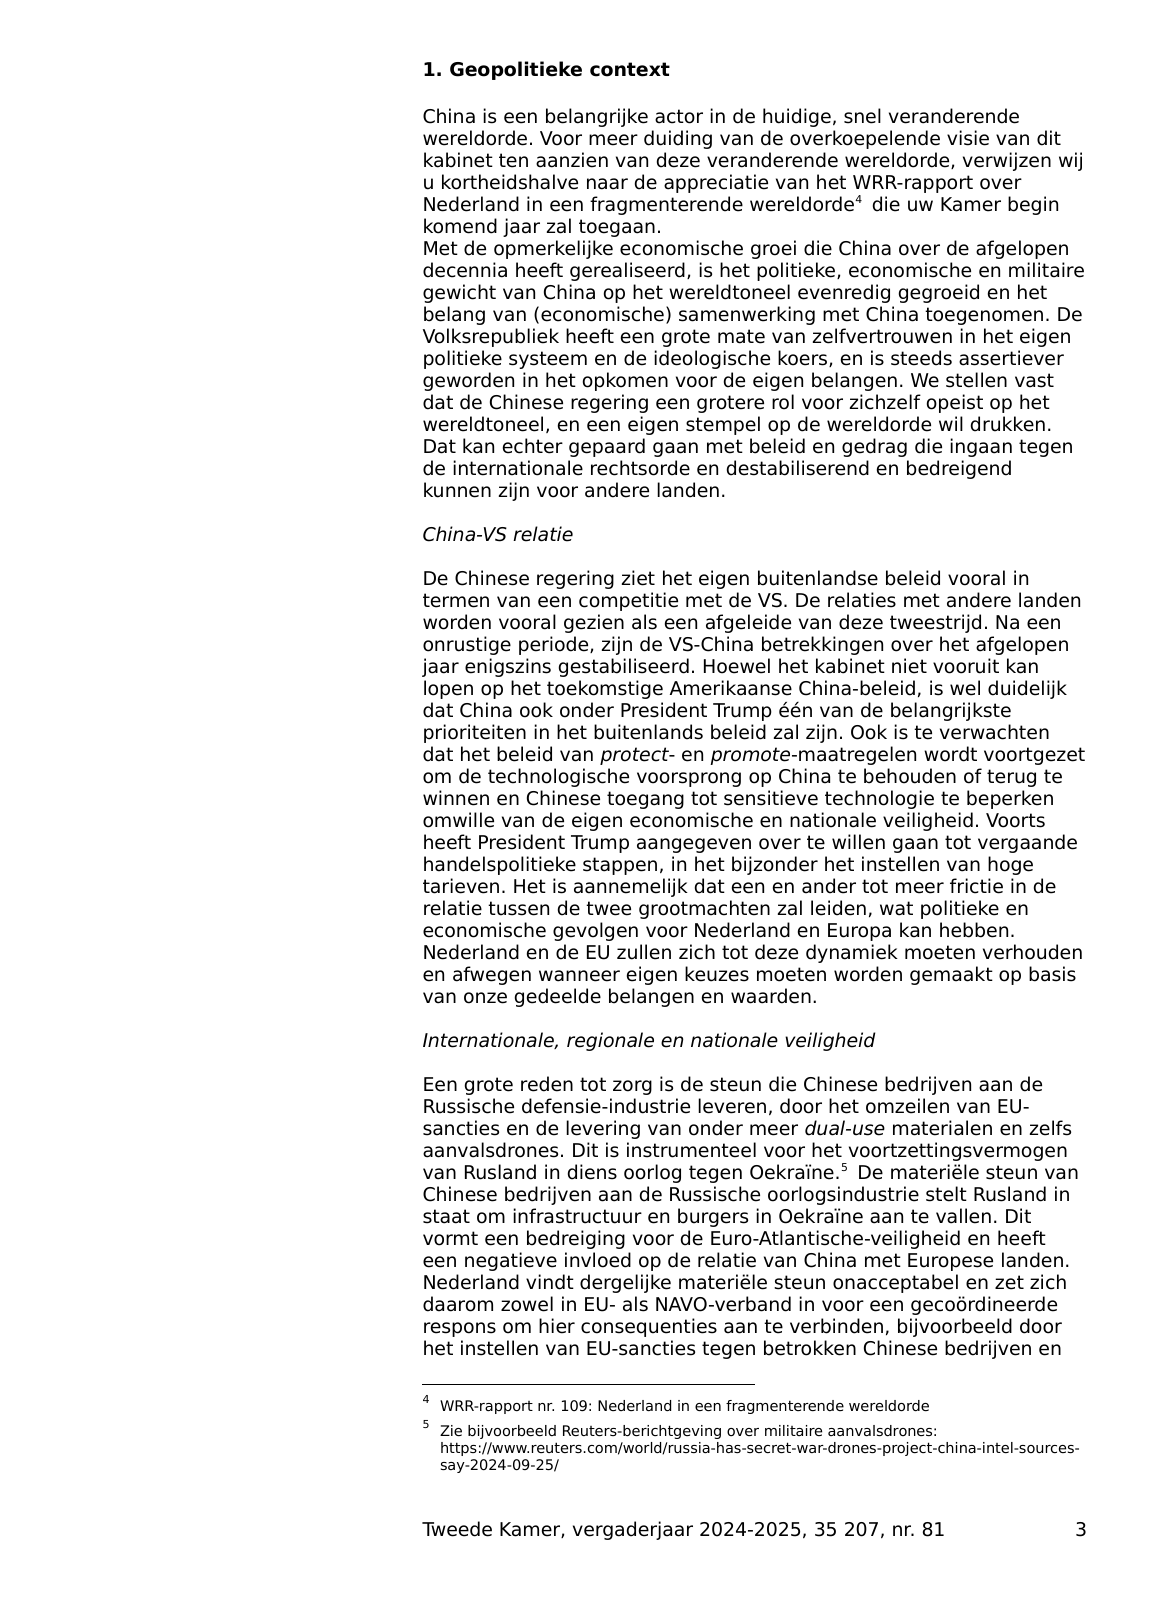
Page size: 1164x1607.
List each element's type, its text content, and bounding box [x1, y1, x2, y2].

subtitle 1. Geopolitieke context [422, 59, 1087, 81]
text Met de opmerkelijke economische groei die China over de afgelopen decennia heeft gerealiseerd, is het politieke, economische en militaire gewicht van China op het wereldtoneel evenredig gegroeid en het belang van (economische) samenwerking met China toegenomen. De Volksrepubliek heeft een grote mate van zelfvertrouwen in het eigen politieke systeem en de ideologische koers, en is steeds assertiever geworden in het opkomen voor de eigen belangen. We stellen vast dat de Chinese regering een grotere rol voor zichzelf opeist op het wereldtoneel, en een eigen stempel op de wereldorde wil drukken. Dat kan echter gepaard gaan met beleid en gedrag die ingaan tegen de internationale rechtsorde en destabiliserend en bedreigend kunnen zijn voor andere landen. [422, 238, 1087, 502]
text De Chinese regering ziet het eigen buitenlandse beleid vooral in termen van een competitie met de VS. De relaties met andere landen worden vooral gezien als een afgeleide van deze tweestrijd. Na een onrustige periode, zijn de VS-China betrekkingen over het afgelopen jaar enigszins gestabiliseerd. Hoewel het kabinet niet vooruit kan lopen op het toekomstige Amerikaanse China-beleid, is wel duidelijk dat China ook onder President Trump één van de belangrijkste prioriteiten in het buitenlands beleid zal zijn. Ook is te verwachten dat het beleid van protect- en promote-maatregelen wordt voortgezet om de technologische voorsprong op China te behouden of terug te winnen en Chinese toegang tot sensitieve technologie te beperken omwille van de eigen economische en nationale veiligheid. Voorts heeft President Trump aangegeven over te willen gaan tot vergaande handelspolitieke stappen, in het bijzonder het instellen van hoge tarieven. Het is aannemelijk dat een en ander tot meer frictie in de relatie tussen de twee grootmachten zal leiden, wat politieke en economische gevolgen voor Nederland en Europa kan hebben. Nederland en de EU zullen zich tot deze dynamiek moeten verhouden en afwegen wanneer eigen keuzes moeten worden gemaakt op basis van onze gedeelde belangen en waarden. [422, 568, 1087, 1008]
text Een grote reden tot zorg is de steun die Chinese bedrijven aan de Russische defensie-industrie leveren, door het omzeilen van EU-sancties en de levering van onder meer dual-use materialen en zelfs aanvalsdrones. Dit is instrumenteel voor het voortzettingsvermogen van Rusland in diens oorlog tegen Oekraïne. De materiële steun van Chinese bedrijven aan de Russische oorlogsindustrie stelt Rusland in staat om infrastructuur en burgers in Oekraïne aan te vallen. Dit vormt een bedreiging voor de Euro-Atlantische-veiligheid en heeft een negatieve invloed op de relatie van China met Europese landen. Nederland vindt dergelijke materiële steun onacceptabel en zet zich daarom zowel in EU- als NAVO-verband in voor een gecoördineerde respons om hier consequenties aan te verbinden, bijvoorbeeld door het instellen van EU-sancties tegen betrokken Chinese bedrijven en [422, 1074, 1087, 1360]
text Zie bijvoorbeeld Reuters-berichtgeving over militaire aanvalsdrones: https://www.reuters.com/world/russia-has-secret-war-drones-project-china-intel-sources-say-2024-09-25/ [422, 1418, 1087, 1474]
text China is een belangrijke actor in de huidige, snel veranderende wereldorde. Voor meer duiding van de overkoepelende visie van dit kabinet ten aanzien van deze veranderende wereldorde, verwijzen wij u kortheidshalve naar de appreciatie van het WRR-rapport over Nederland in een fragmenterende wereldorde die uw Kamer begin komend jaar zal toegaan. [422, 106, 1087, 238]
subtitle Internationale, regionale en nationale veiligheid [422, 1030, 1087, 1052]
text WRR-rapport nr. 109: Nederland in een fragmenterende wereldorde [422, 1393, 1087, 1416]
subtitle China-VS relatie [422, 524, 1087, 546]
